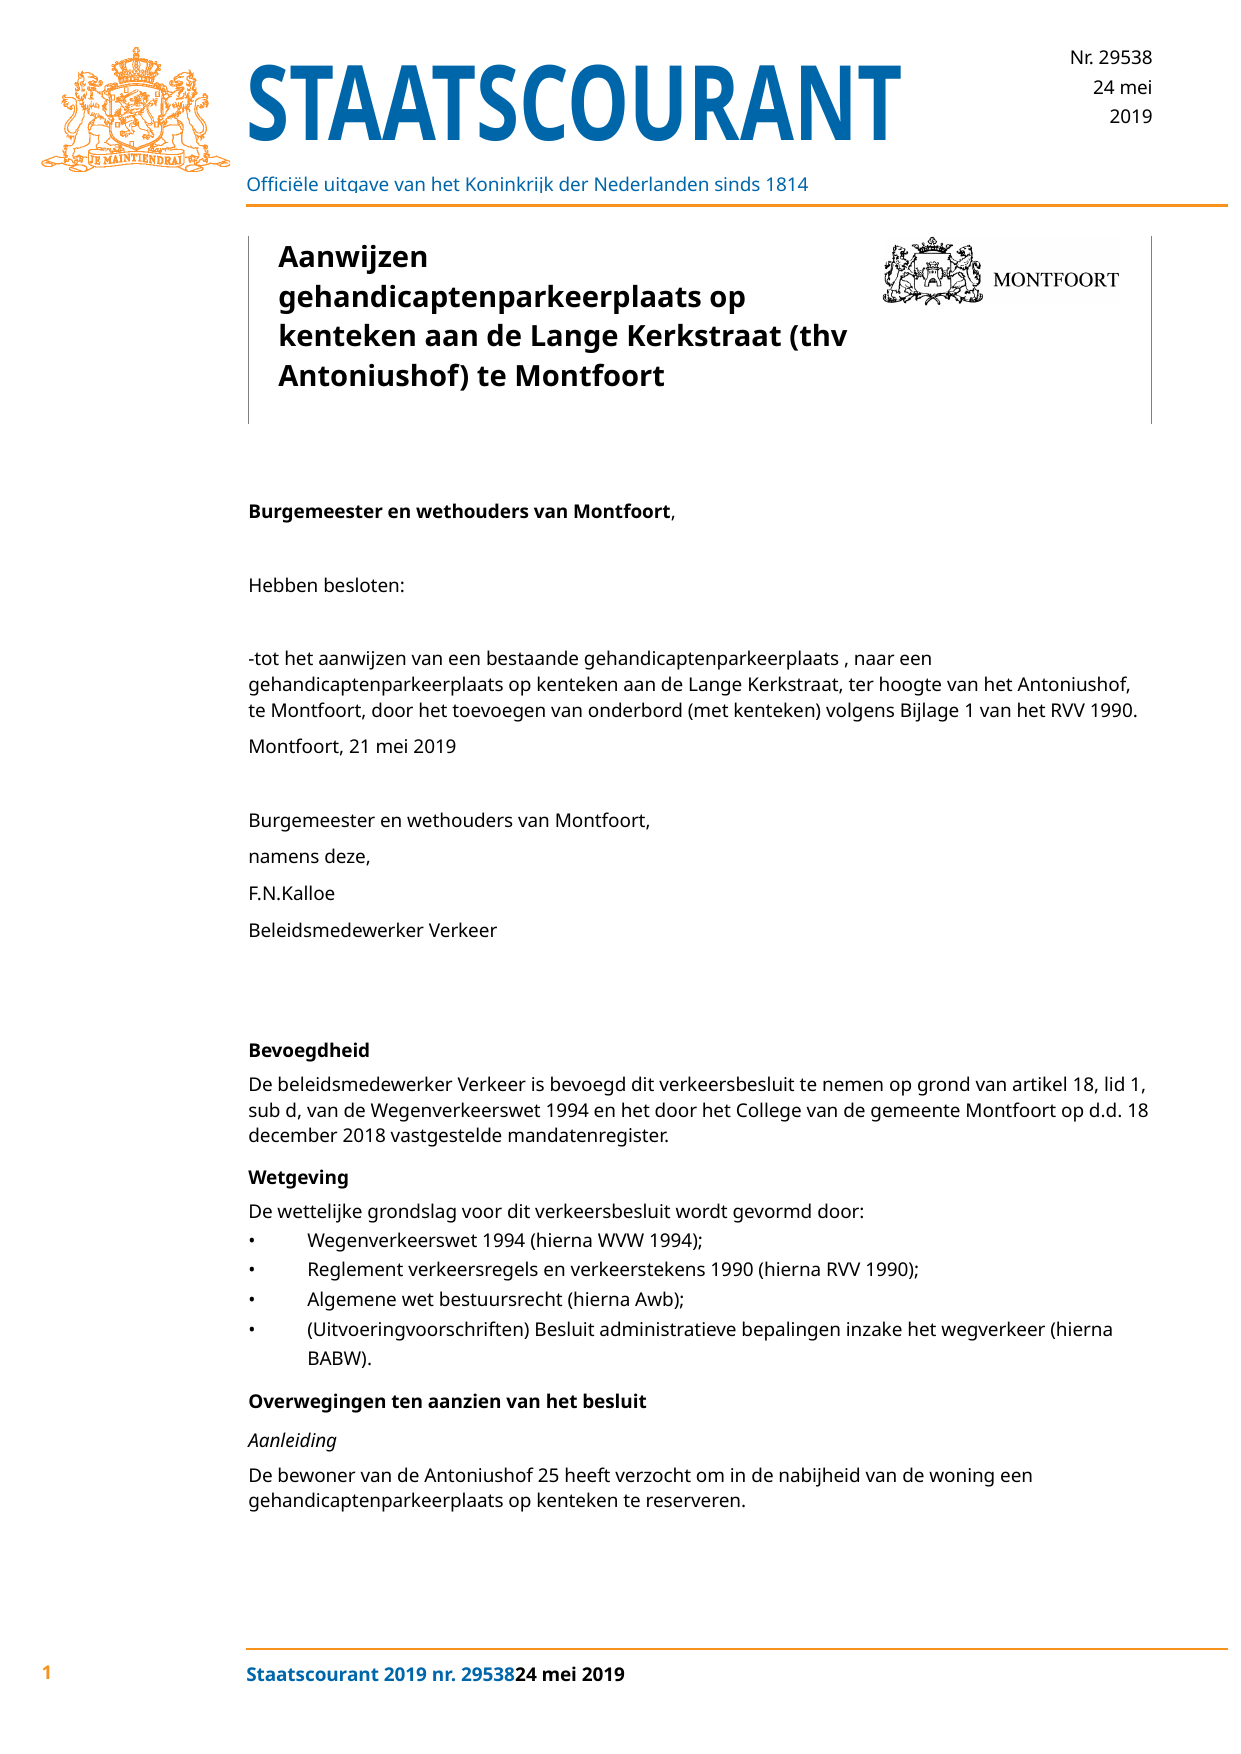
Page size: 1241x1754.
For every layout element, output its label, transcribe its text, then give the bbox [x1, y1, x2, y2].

list Algemene wet bestuursrecht (hierna Awb); [248, 1286, 1152, 1312]
text Overwegingen ten aanzien van het besluit [248, 1388, 1152, 1414]
text Hebben besloten: [248, 572, 1152, 598]
text Beleidsmedewerker Verkeer [248, 917, 1152, 942]
text -tot het aanwijzen van een bestaande gehandicaptenparkeerplaats , naar een gehandicaptenparkeerplaats op kenteken aan de Lange Kerkstraat, ter hoogte van het Antoniushof, te Montfoort, door het toevoegen van onderbord (met kenteken) volgens Bijlage 1 van het RVV 1990. [248, 645, 1152, 722]
text namens deze, [248, 843, 1152, 869]
text De bewoner van de Antoniushof 25 heeft verzocht om in de nabijheid van de woning een gehandicaptenparkeerplaats op kenteken te reserveren. [248, 1462, 1152, 1513]
list (Uitvoeringvoorschriften) Besluit administratieve bepalingen inzake het wegverkeer (hierna BABW). [248, 1316, 1152, 1371]
text Aanleiding [248, 1428, 1152, 1453]
text Burgemeester en wethouders van Montfoort, [248, 499, 1152, 524]
text Wetgeving [248, 1164, 1152, 1190]
text De beleidsmedewerker Verkeer is bevoegd dit verkeersbesluit te nemen op grond van artikel 18, lid 1, sub d, van de Wegenverkeerswet 1994 en het door het College van de gemeente Montfoort op d.d. 18 december 2018 vastgestelde mandatenregister. [248, 1071, 1152, 1148]
table_header [850, 236, 1151, 424]
list Reglement verkeersregels en verkeerstekens 1990 (hierna RVV 1990); [248, 1257, 1152, 1282]
text Bevoegdheid [248, 1037, 1152, 1063]
text De wettelijke grondslag voor dit verkeersbesluit wordt gevormd door: [248, 1199, 1152, 1224]
list Wegenverkeerswet 1994 (hierna WVW 1994); [248, 1227, 1152, 1253]
text F.N.Kalloe [248, 880, 1152, 906]
table_header Aanwijzen gehandicaptenparkeerplaats op kenteken aan de Lange Kerkstraat (thv Antoniushof) te Montfoort [249, 236, 850, 424]
picture [41, 47, 231, 172]
text Montfoort, 21 mei 2019 [248, 733, 1152, 759]
text Burgemeester en wethouders van Montfoort, [248, 807, 1152, 832]
picture [882, 236, 1119, 306]
